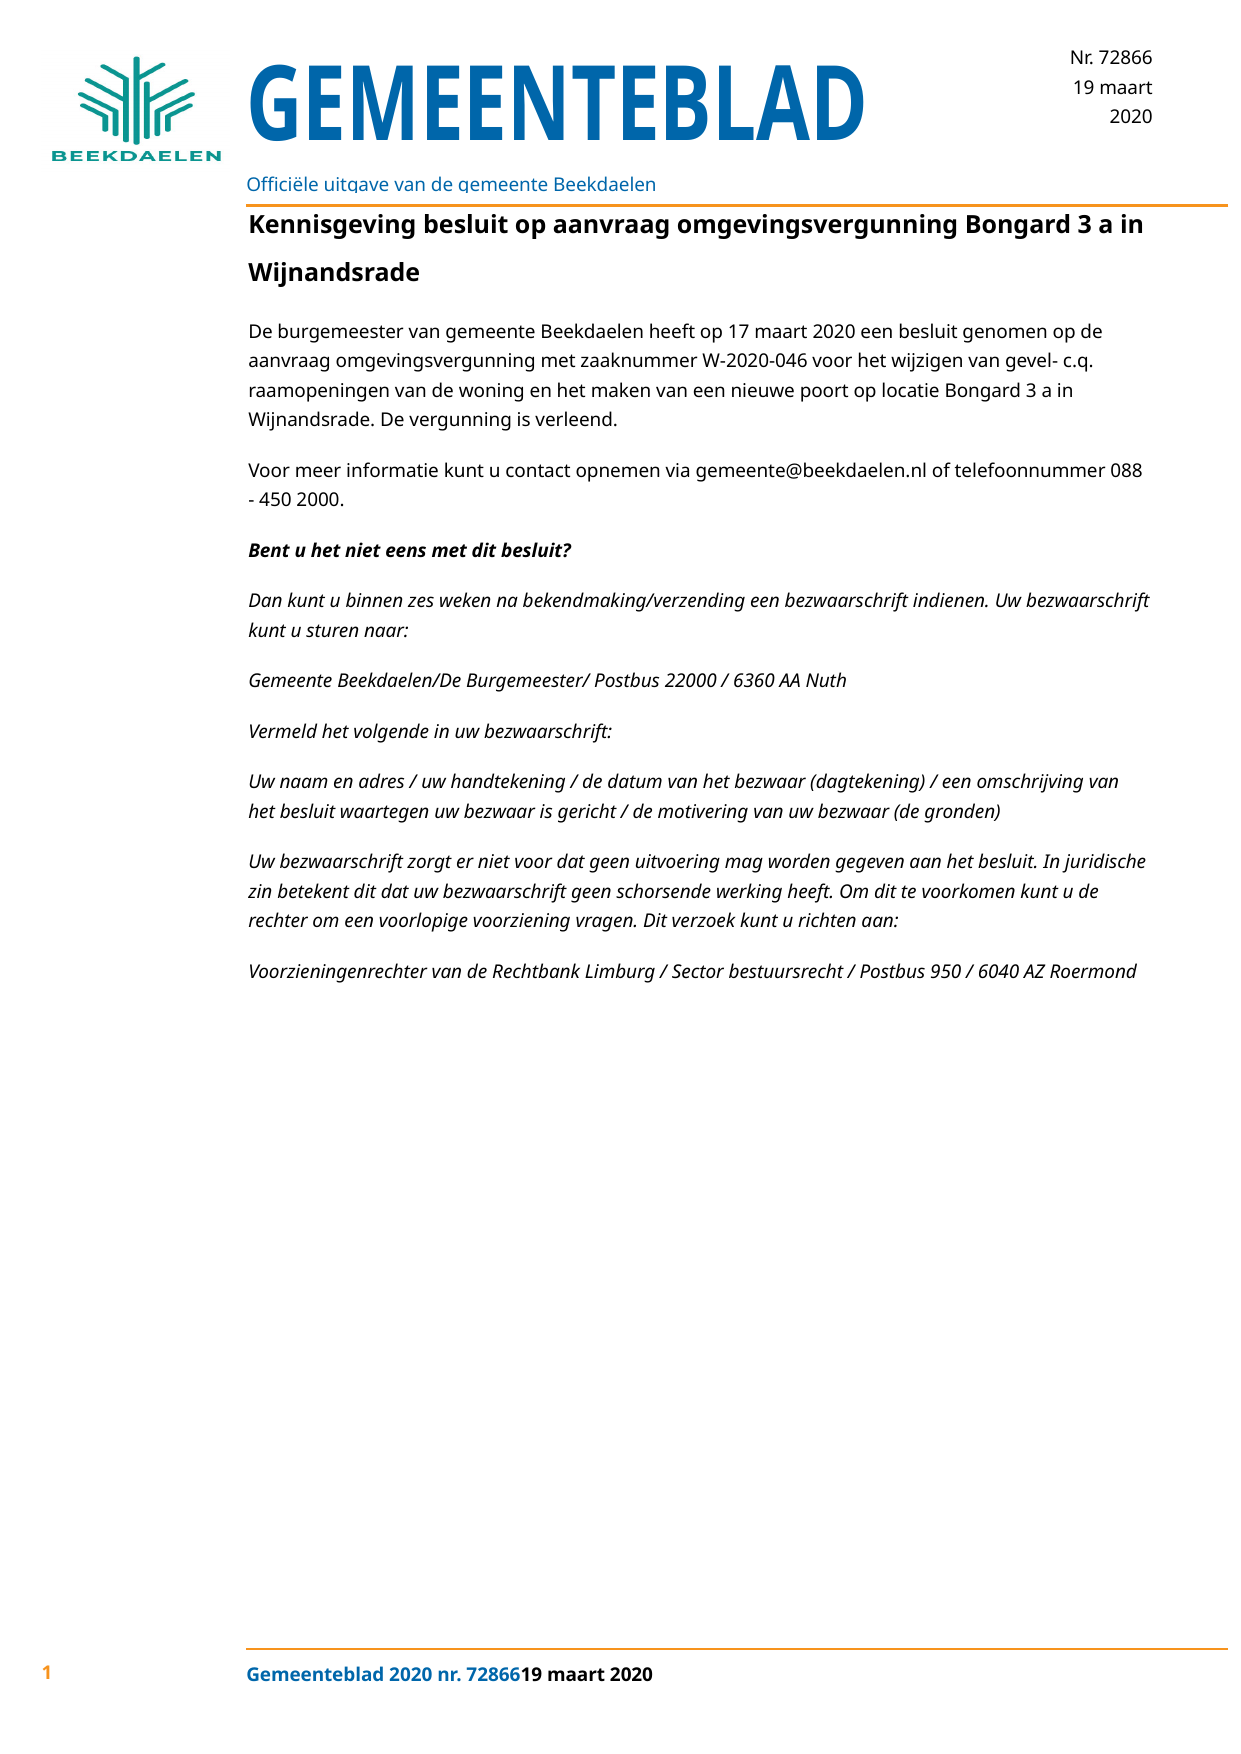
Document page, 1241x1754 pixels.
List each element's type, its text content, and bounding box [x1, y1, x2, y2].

text Dan kunt u binnen zes weken na bekendmaking/verzending een bezwaarschrift indienen. Uw bezwaarschrift kunt u sturen naar: [248, 587, 1152, 643]
text Gemeente Beekdaelen/De Burgemeester/ Postbus 22000 / 6360 AA Nuth [248, 667, 1152, 693]
text Voor meer informatie kunt u contact opnemen via gemeente@beekdaelen.nl of telefoonnummer 088 - 450 2000. [248, 457, 1152, 512]
picture [41, 47, 231, 172]
text Uw bezwaarschrift zorgt er niet voor dat geen uitvoering mag worden gegeven aan het besluit. In juridische zin betekent dit dat uw bezwaarschrift geen schorsende werking heeft. Om dit te voorkomen kunt u de rechter om een voorlopige voorziening vragen. Dit verzoek kunt u richten aan: [248, 848, 1152, 933]
text De burgemeester van gemeente Beekdaelen heeft op 17 maart 2020 een besluit genomen op de aanvraag omgevingsvergunning met zaaknummer W-2020-046 voor het wijzigen van gevel- c.q. raamopeningen van de woning en het maken van een nieuwe poort op locatie Bongard 3 a in Wijnandsrade. De vergunning is verleend. [248, 318, 1152, 432]
text Vermeld het volgende in uw bezwaarschrift: [248, 718, 1152, 744]
text Voorzieningenrechter van de Rechtbank Limburg / Sector bestuursrecht / Postbus 950 / 6040 AZ Roermond [248, 958, 1152, 984]
text Uw naam en adres / uw handtekening / de datum van het bezwaar (dagtekening) / een omschrijving van het besluit waartegen uw bezwaar is gericht / de motivering van uw bezwaar (de gronden) [248, 768, 1152, 824]
text Kennisgeving besluit op aanvraag omgevingsvergunning Bongard 3 a in Wijnandsrade [248, 207, 1152, 288]
text Bent u het niet eens met dit besluit? [248, 537, 1152, 563]
